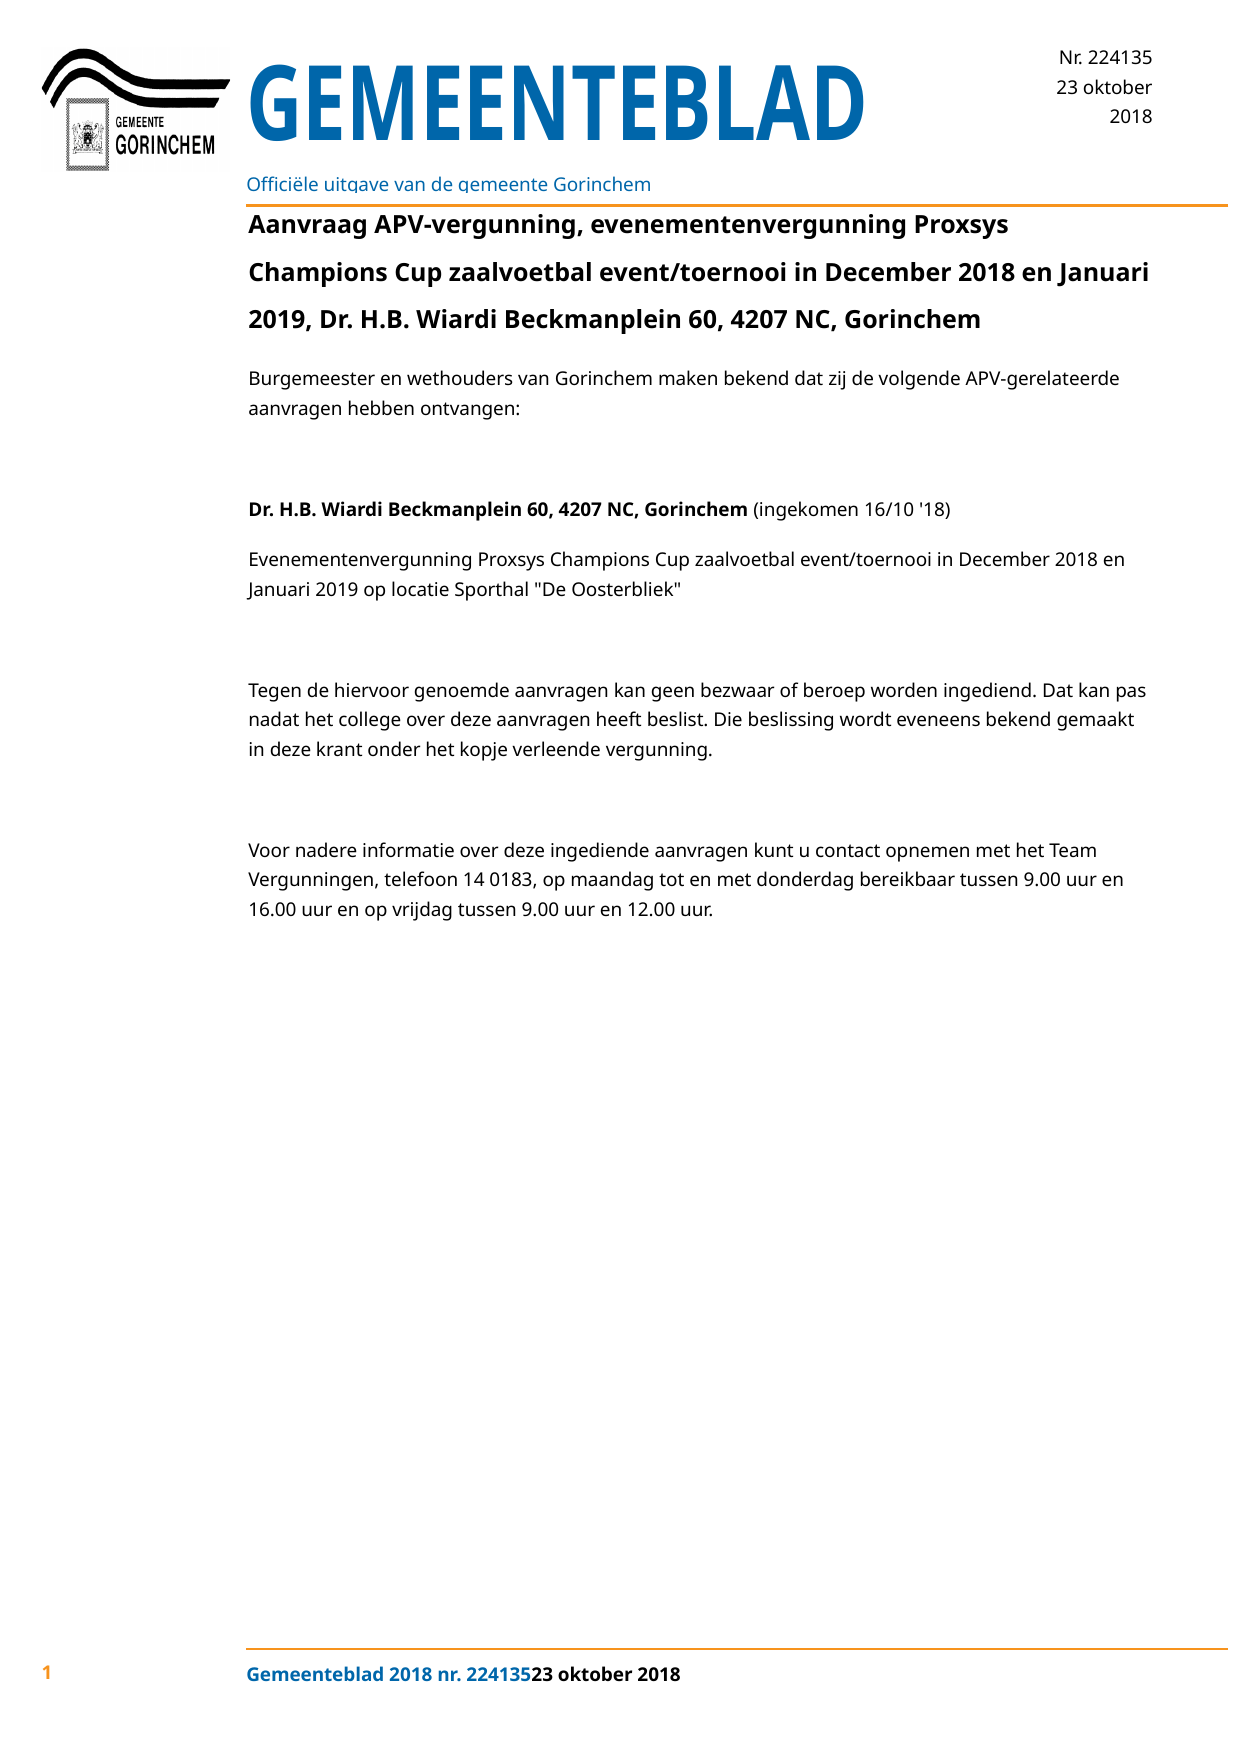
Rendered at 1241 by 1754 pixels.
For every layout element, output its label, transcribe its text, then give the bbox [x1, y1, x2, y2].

text Evenementenvergunning Proxsys Champions Cup zaalvoetbal event/toernooi in December 2018 en Januari 2019 op locatie Sporthal "De Oosterbliek" [248, 546, 1152, 602]
text Tegen de hiervoor genoemde aanvragen kan geen bezwaar of beroep worden ingediend. Dat kan pas nadat het college over deze aanvragen heeft beslist. Die beslissing wordt eveneens bekend gemaakt in deze krant onder het kopje verleende vergunning. [248, 677, 1152, 762]
text Voor nadere informatie over deze ingediende aanvragen kunt u contact opnemen met het Team Vergunningen, telefoon 14 0183, op maandag tot en met donderdag bereikbaar tussen 9.00 uur en 16.00 uur en op vrijdag tussen 9.00 uur en 12.00 uur. [248, 837, 1152, 922]
text Burgemeester en wethouders van Gorinchem maken bekend dat zij de volgende APV-gerelateerde aanvragen hebben ontvangen: [248, 366, 1152, 421]
picture [41, 47, 231, 172]
text Dr. H.B. Wiardi Beckmanplein 60, 4207 NC, Gorinchem (ingekomen 16/10 '18) [248, 496, 1152, 522]
text Aanvraag APV-vergunning, evenementenvergunning Proxsys Champions Cup zaalvoetbal event/toernooi in December 2018 en Januari 2019, Dr. H.B. Wiardi Beckmanplein 60, 4207 NC, Gorinchem [248, 207, 1152, 336]
